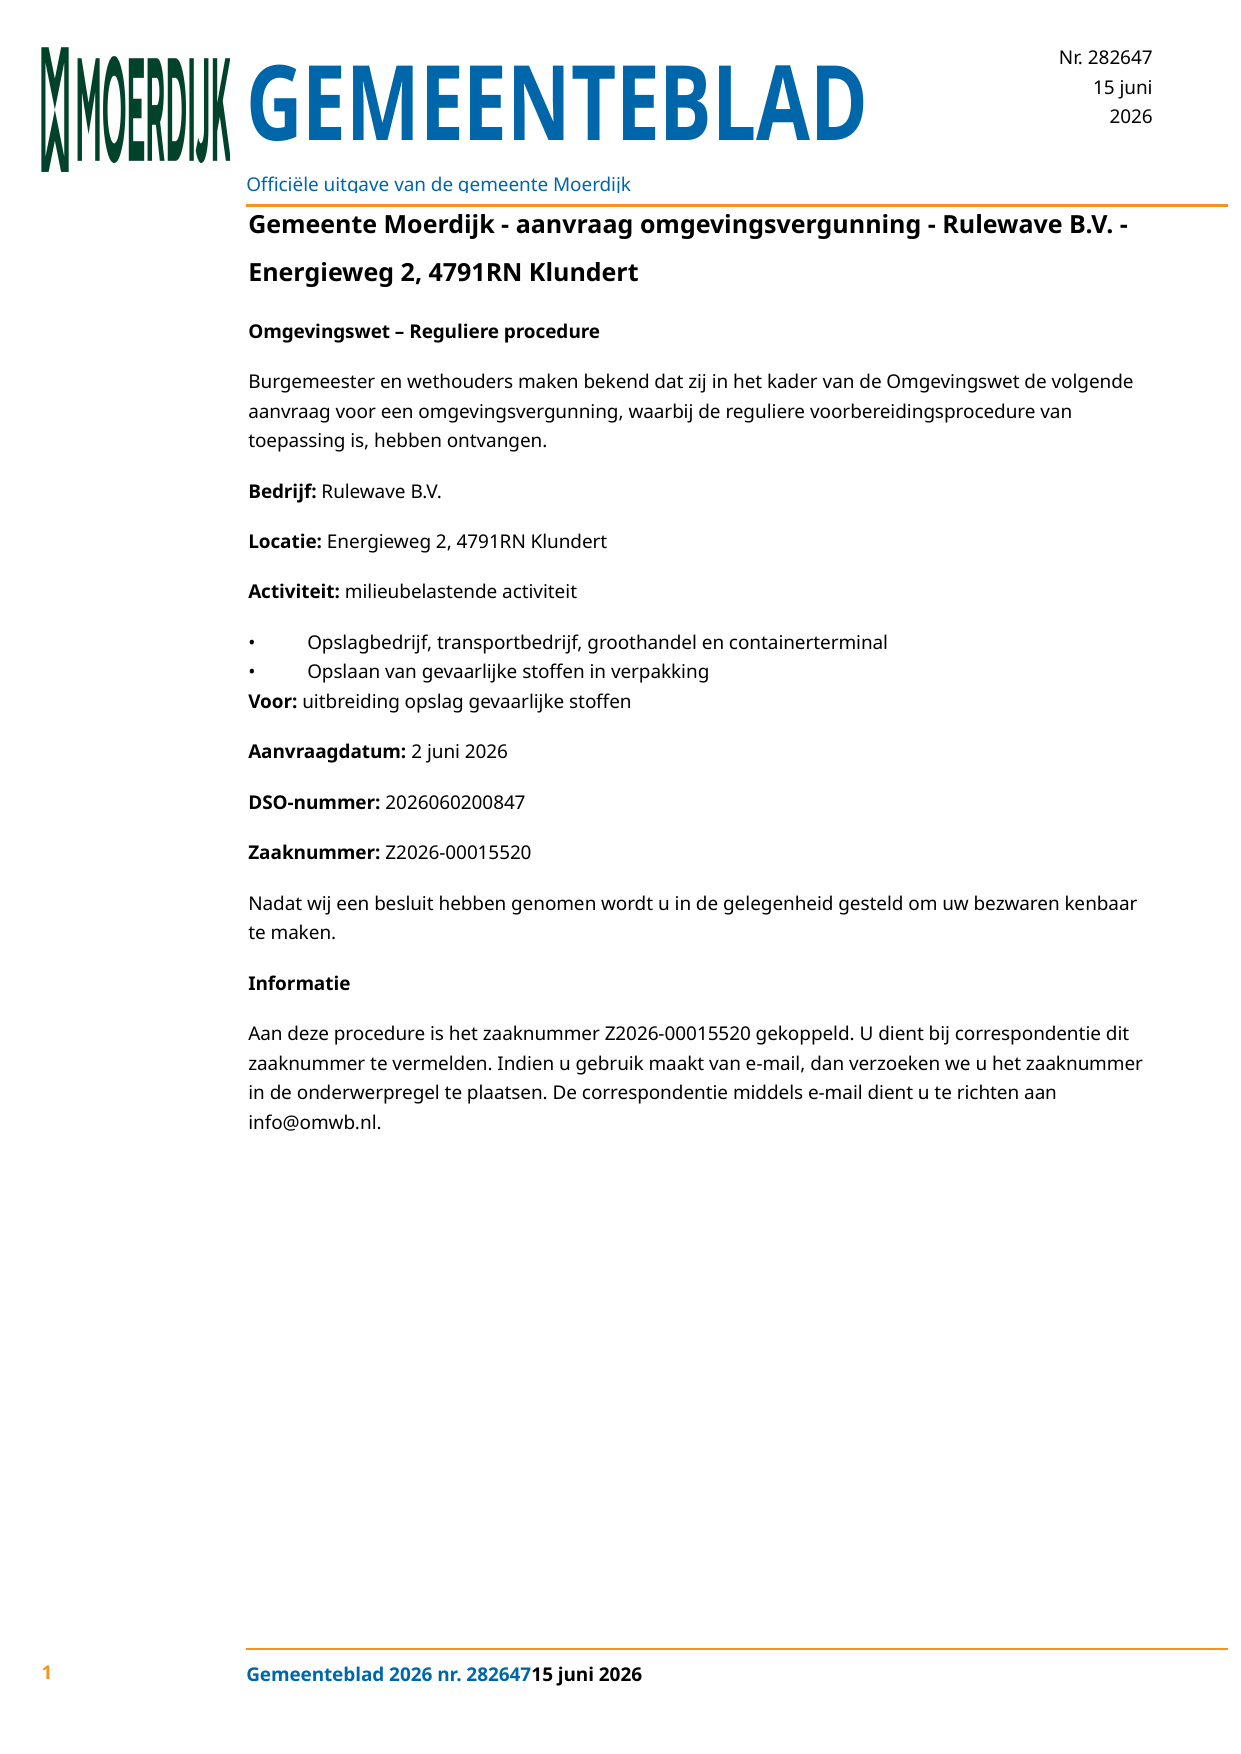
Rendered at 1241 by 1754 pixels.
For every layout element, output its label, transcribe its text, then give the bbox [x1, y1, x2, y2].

text DSO-nummer: 2026060200847 [248, 789, 1152, 815]
text Informatie [248, 970, 1152, 996]
text Nadat wij een besluit hebben genomen wordt u in de gelegenheid gesteld om uw bezwaren kenbaar te maken. [248, 890, 1152, 945]
list Opslaan van gevaarlijke stoffen in verpakking [248, 659, 1152, 684]
text Burgemeester en wethouders maken bekend dat zij in het kader van de Omgevingswet de volgende aanvraag voor een omgevingsvergunning, waarbij de reguliere voorbereidingsprocedure van toepassing is, hebben ontvangen. [248, 368, 1152, 453]
picture [41, 47, 231, 172]
text Voor: uitbreiding opslag gevaarlijke stoffen [248, 688, 1152, 714]
text Activiteit: milieubelastende activiteit [248, 579, 1152, 604]
text Locatie: Energieweg 2, 4791RN Klundert [248, 528, 1152, 554]
text Omgevingswet – Reguliere procedure [248, 318, 1152, 344]
text Zaaknummer: Z2026-00015520 [248, 839, 1152, 865]
list Opslagbedrijf, transportbedrijf, groothandel en containerterminal [248, 629, 1152, 655]
text Aanvraagdatum: 2 juni 2026 [248, 739, 1152, 764]
text Gemeente Moerdijk - aanvraag omgevingsvergunning - Rulewave B.V. - Energieweg 2, 4791RN Klundert [248, 207, 1152, 288]
text Aan deze procedure is het zaaknummer Z2026-00015520 gekoppeld. U dient bij correspondentie dit zaaknummer te vermelden. Indien u gebruik maakt van e-mail, dan verzoeken we u het zaaknummer in de onderwerpregel te plaatsen. De correspondentie middels e-mail dient u te richten aan info@omwb.nl. [248, 1020, 1152, 1135]
text Bedrijf: Rulewave B.V. [248, 478, 1152, 504]
